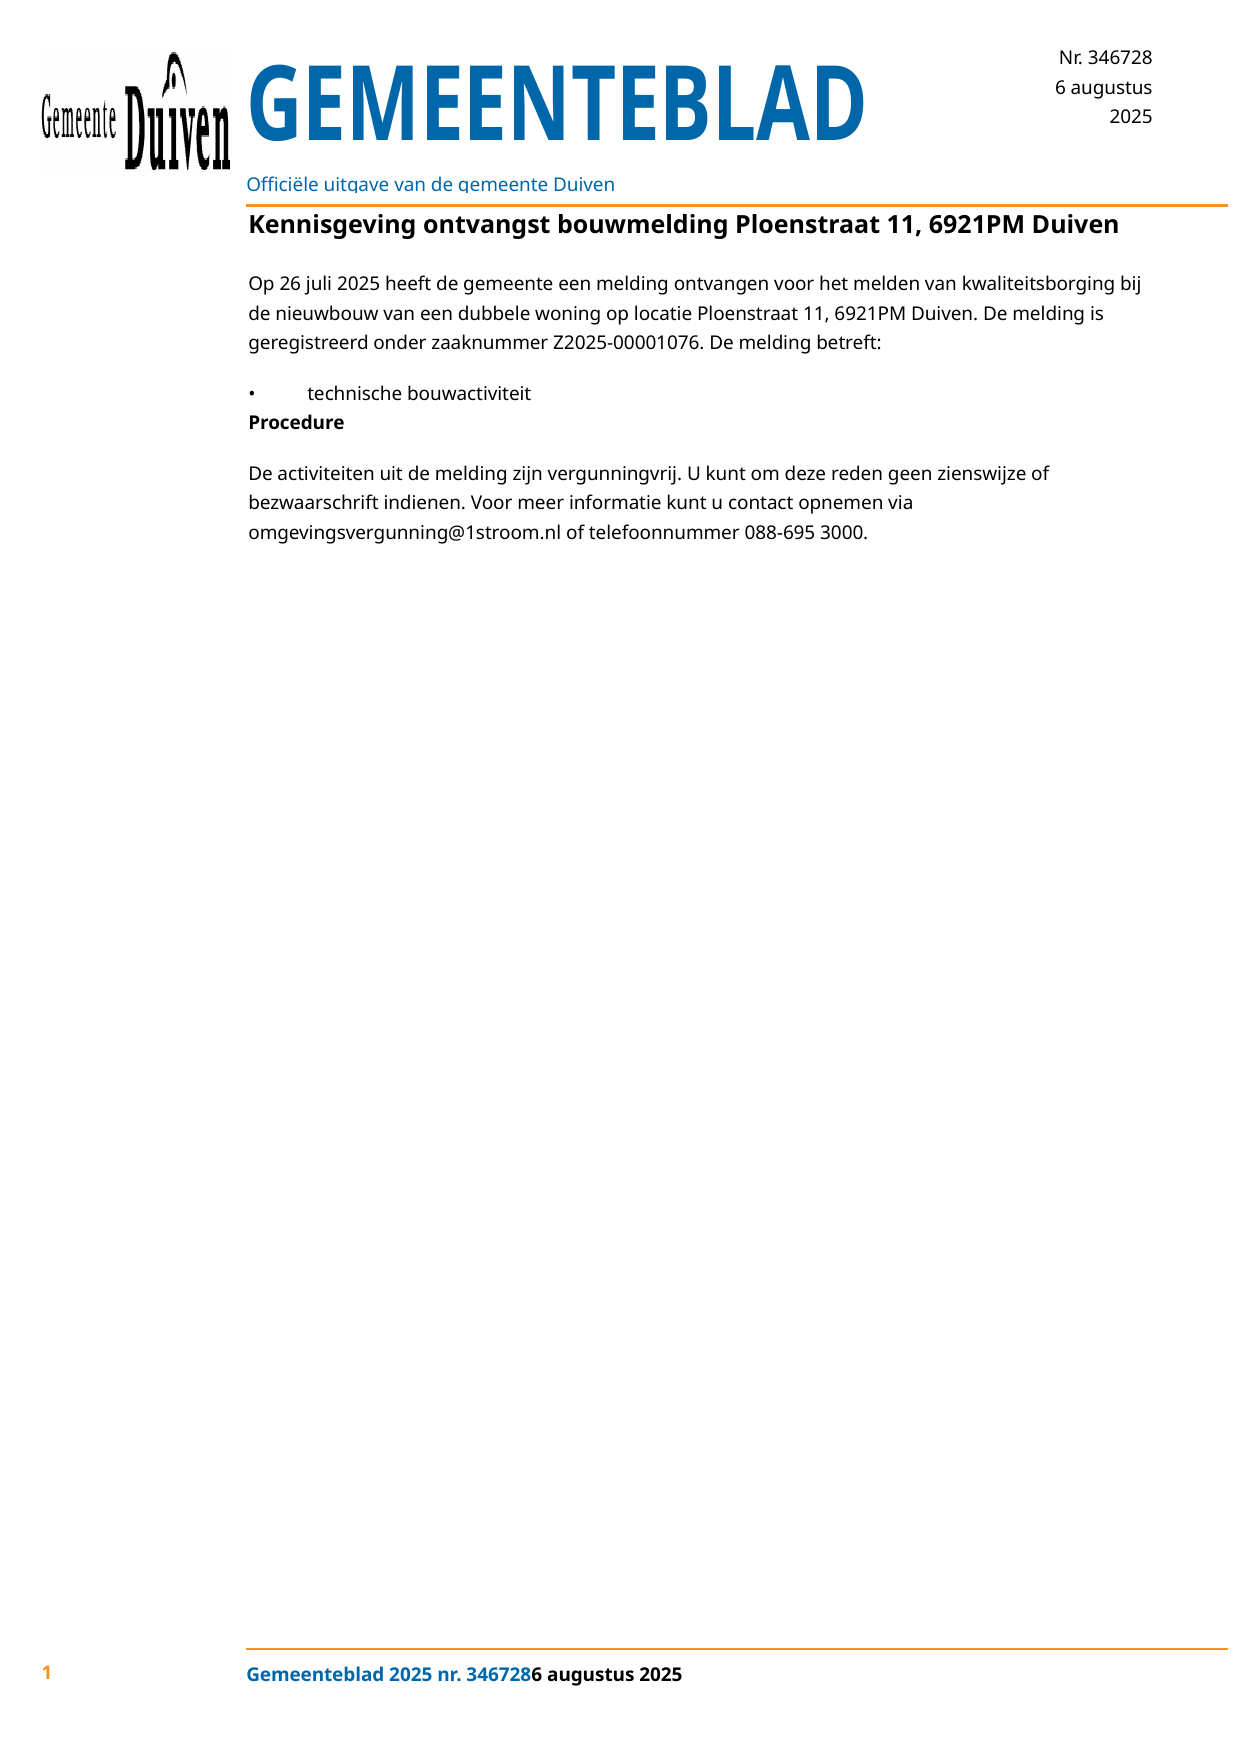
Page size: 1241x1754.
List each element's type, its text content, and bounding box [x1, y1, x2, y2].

text Op 26 juli 2025 heeft de gemeente een melding ontvangen voor het melden van kwaliteitsborging bij de nieuwbouw van een dubbele woning op locatie Ploenstraat 11, 6921PM Duiven. De melding is geregistreerd onder zaaknummer Z2025-00001076. De melding betreft: [248, 270, 1152, 355]
picture [41, 47, 231, 172]
text De activiteiten uit de melding zijn vergunningvrij. U kunt om deze reden geen zienswijze of bezwaarschrift indienen. Voor meer informatie kunt u contact opnemen via omgevingsvergunning@1stroom.nl of telefoonnummer 088-695 3000. [248, 460, 1152, 545]
list technische bouwactiviteit [248, 380, 1152, 406]
text Procedure [248, 409, 1152, 435]
text Kennisgeving ontvangst bouwmelding Ploenstraat 11, 6921PM Duiven [248, 207, 1152, 241]
